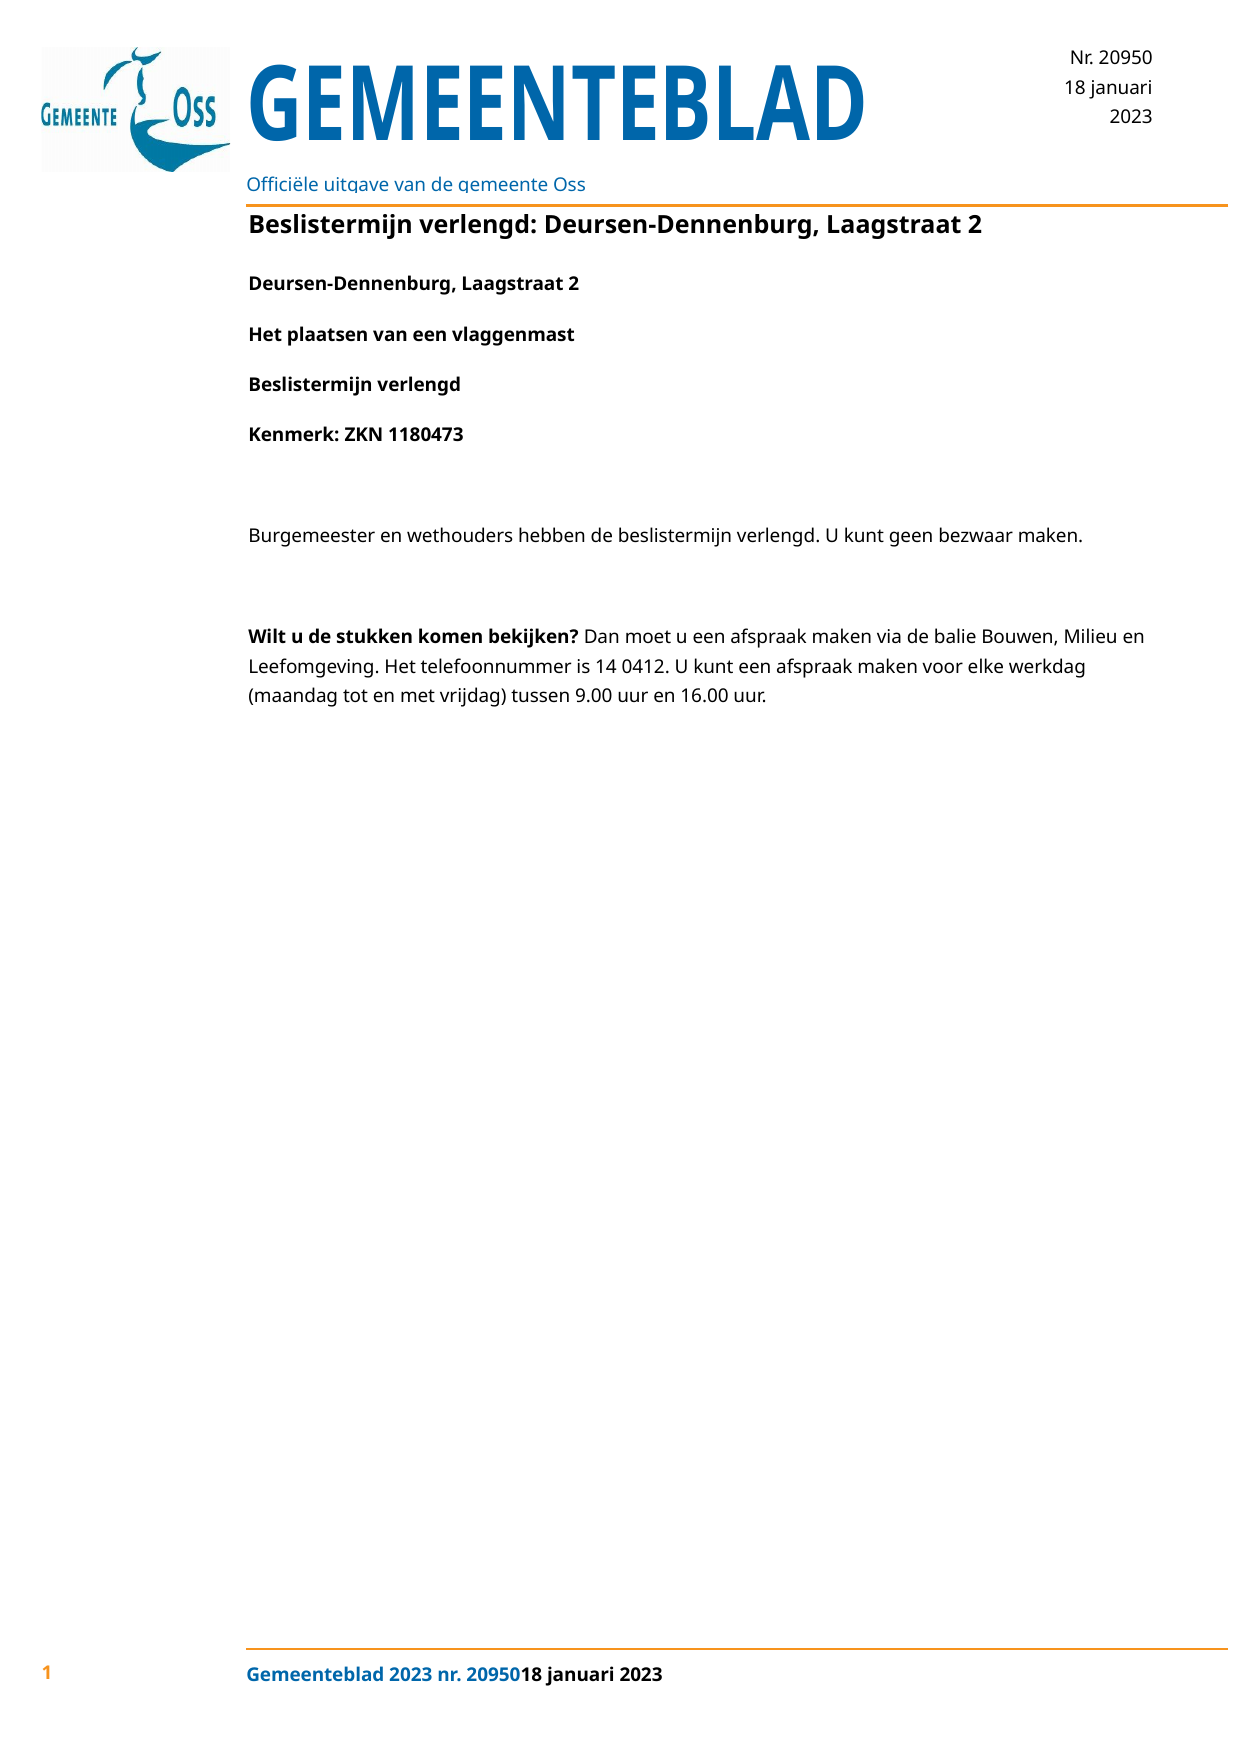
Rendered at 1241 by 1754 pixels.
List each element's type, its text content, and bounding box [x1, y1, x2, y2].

text Burgemeester en wethouders hebben de beslistermijn verlengd. U kunt geen bezwaar maken. [248, 522, 1152, 548]
text Kenmerk: ZKN 1180473 [248, 422, 1152, 447]
text Wilt u de stukken komen bekijken? Dan moet u een afspraak maken via de balie Bouwen, Milieu en Leefomgeving. Het telefoonnummer is 14 0412. U kunt een afspraak maken voor elke werkdag (maandag tot en met vrijdag) tussen 9.00 uur en 16.00 uur. [248, 623, 1152, 708]
text Het plaatsen van een vlaggenmast [248, 321, 1152, 346]
text Deursen-Dennenburg, Laagstraat 2 [248, 270, 1152, 296]
text Beslistermijn verlengd: Deursen-Dennenburg, Laagstraat 2 [248, 207, 1152, 241]
text Beslistermijn verlengd [248, 371, 1152, 397]
picture [41, 47, 231, 172]
